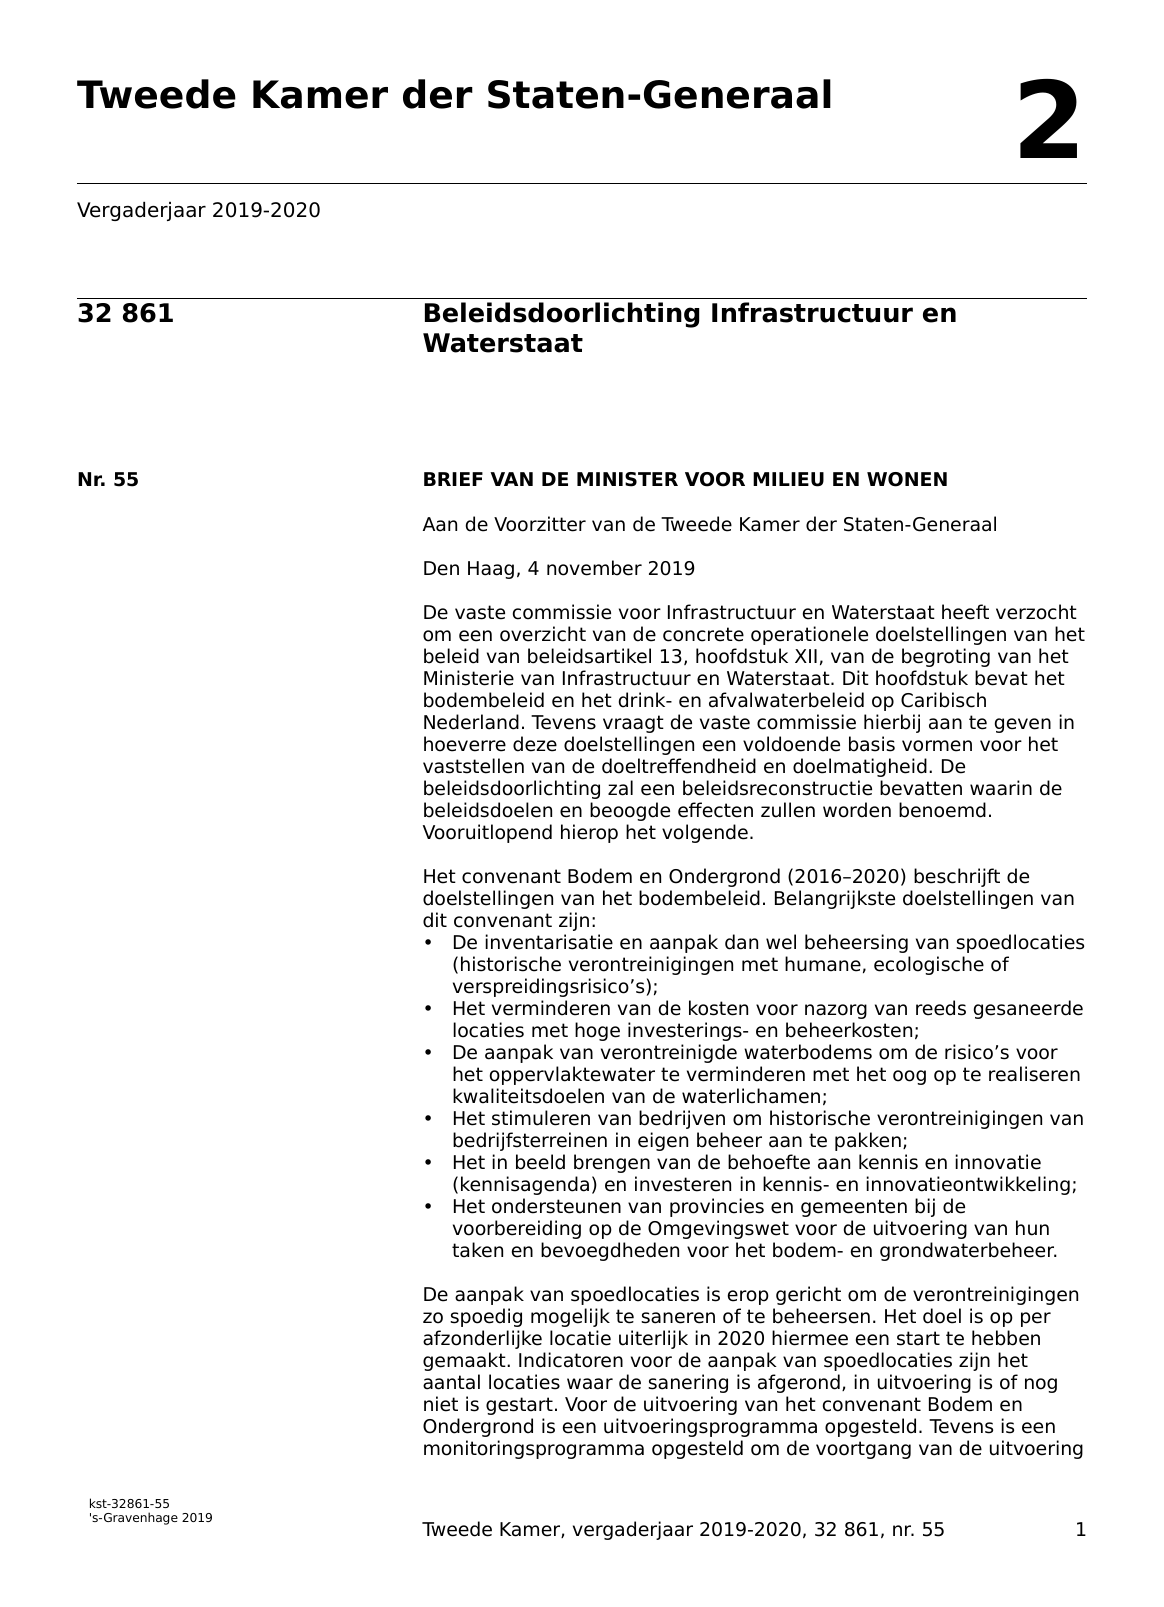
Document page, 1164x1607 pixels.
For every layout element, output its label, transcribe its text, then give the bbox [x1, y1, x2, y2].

subtitle 32 861 Beleidsdoorlichting Infrastructuur en Waterstaat [77, 299, 1087, 358]
text Den Haag, 4 november 2019 [422, 558, 1087, 580]
text kst-32861-55 [88, 1497, 323, 1511]
text • Het in beeld brengen van de behoefte aan kennis en innovatie (kennisagenda) en investeren in kennis- en innovatieontwikkeling; [422, 1152, 1087, 1196]
text De vaste commissie voor Infrastructuur en Waterstaat heeft verzocht om een overzicht van de concrete operationele doelstellingen van het beleid van beleidsartikel 13, hoofdstuk XII, van de begroting van het Ministerie van Infrastructuur en Waterstaat. Dit hoofdstuk bevat het bodembeleid en het drink- en afvalwaterbeleid op Caribisch Nederland. Tevens vraagt de vaste commissie hierbij aan te geven in hoeverre deze doelstellingen een voldoende basis vormen voor het vaststellen van de doeltreffendheid en doelmatigheid. De beleidsdoorlichting zal een beleidsreconstructie bevatten waarin de beleidsdoelen en beoogde effecten zullen worden benoemd. Vooruitlopend hierop het volgende. [422, 602, 1087, 844]
text De aanpak van spoedlocaties is erop gericht om de verontreinigingen zo spoedig mogelijk te saneren of te beheersen. Het doel is op per afzonderlijke locatie uiterlijk in 2020 hiermee een start te hebben gemaakt. Indicatoren voor de aanpak van spoedlocaties zijn het aantal locaties waar de sanering is afgerond, in uitvoering is of nog niet is gestart. Voor de uitvoering van het convenant Bodem en Ondergrond is een uitvoeringsprogramma opgesteld. Tevens is een monitoringsprogramma opgesteld om de voortgang van de uitvoering [422, 1284, 1087, 1459]
text Het convenant Bodem en Ondergrond (2016–2020) beschrijft de doelstellingen van het bodembeleid. Belangrijkste doelstellingen van dit convenant zijn: [422, 866, 1087, 932]
text • Het stimuleren van bedrijven om historische verontreinigingen van bedrijfsterreinen in eigen beheer aan te pakken; [422, 1108, 1087, 1152]
table_header 2 [886, 59, 1087, 183]
text • Het verminderen van de kosten voor nazorg van reeds gesaneerde locaties met hoge investerings- en beheerkosten; [422, 998, 1087, 1042]
text • De aanpak van verontreinigde waterbodems om de risico’s voor het oppervlaktewater te verminderen met het oog op te realiseren kwaliteitsdoelen van de waterlichamen; [422, 1042, 1087, 1108]
table_cell Vergaderjaar 2019-2020 [77, 184, 1087, 298]
table_header Tweede Kamer der Staten-Generaal [77, 59, 886, 183]
text 's-Gravenhage 2019 [88, 1511, 323, 1525]
text Aan de Voorzitter van de Tweede Kamer der Staten-Generaal [422, 513, 1087, 536]
text • Het ondersteunen van provincies en gemeenten bij de voorbereiding op de Omgevingswet voor de uitvoering van hun taken en bevoegdheden voor het bodem- en grondwaterbeheer. [422, 1196, 1087, 1261]
text • De inventarisatie en aanpak dan wel beheersing van spoedlocaties (historische verontreinigingen met humane, ecologische of verspreidingsrisico’s); [422, 932, 1087, 998]
subtitle Nr. 55 BRIEF VAN DE MINISTER VOOR MILIEU EN WONEN [77, 469, 1087, 491]
